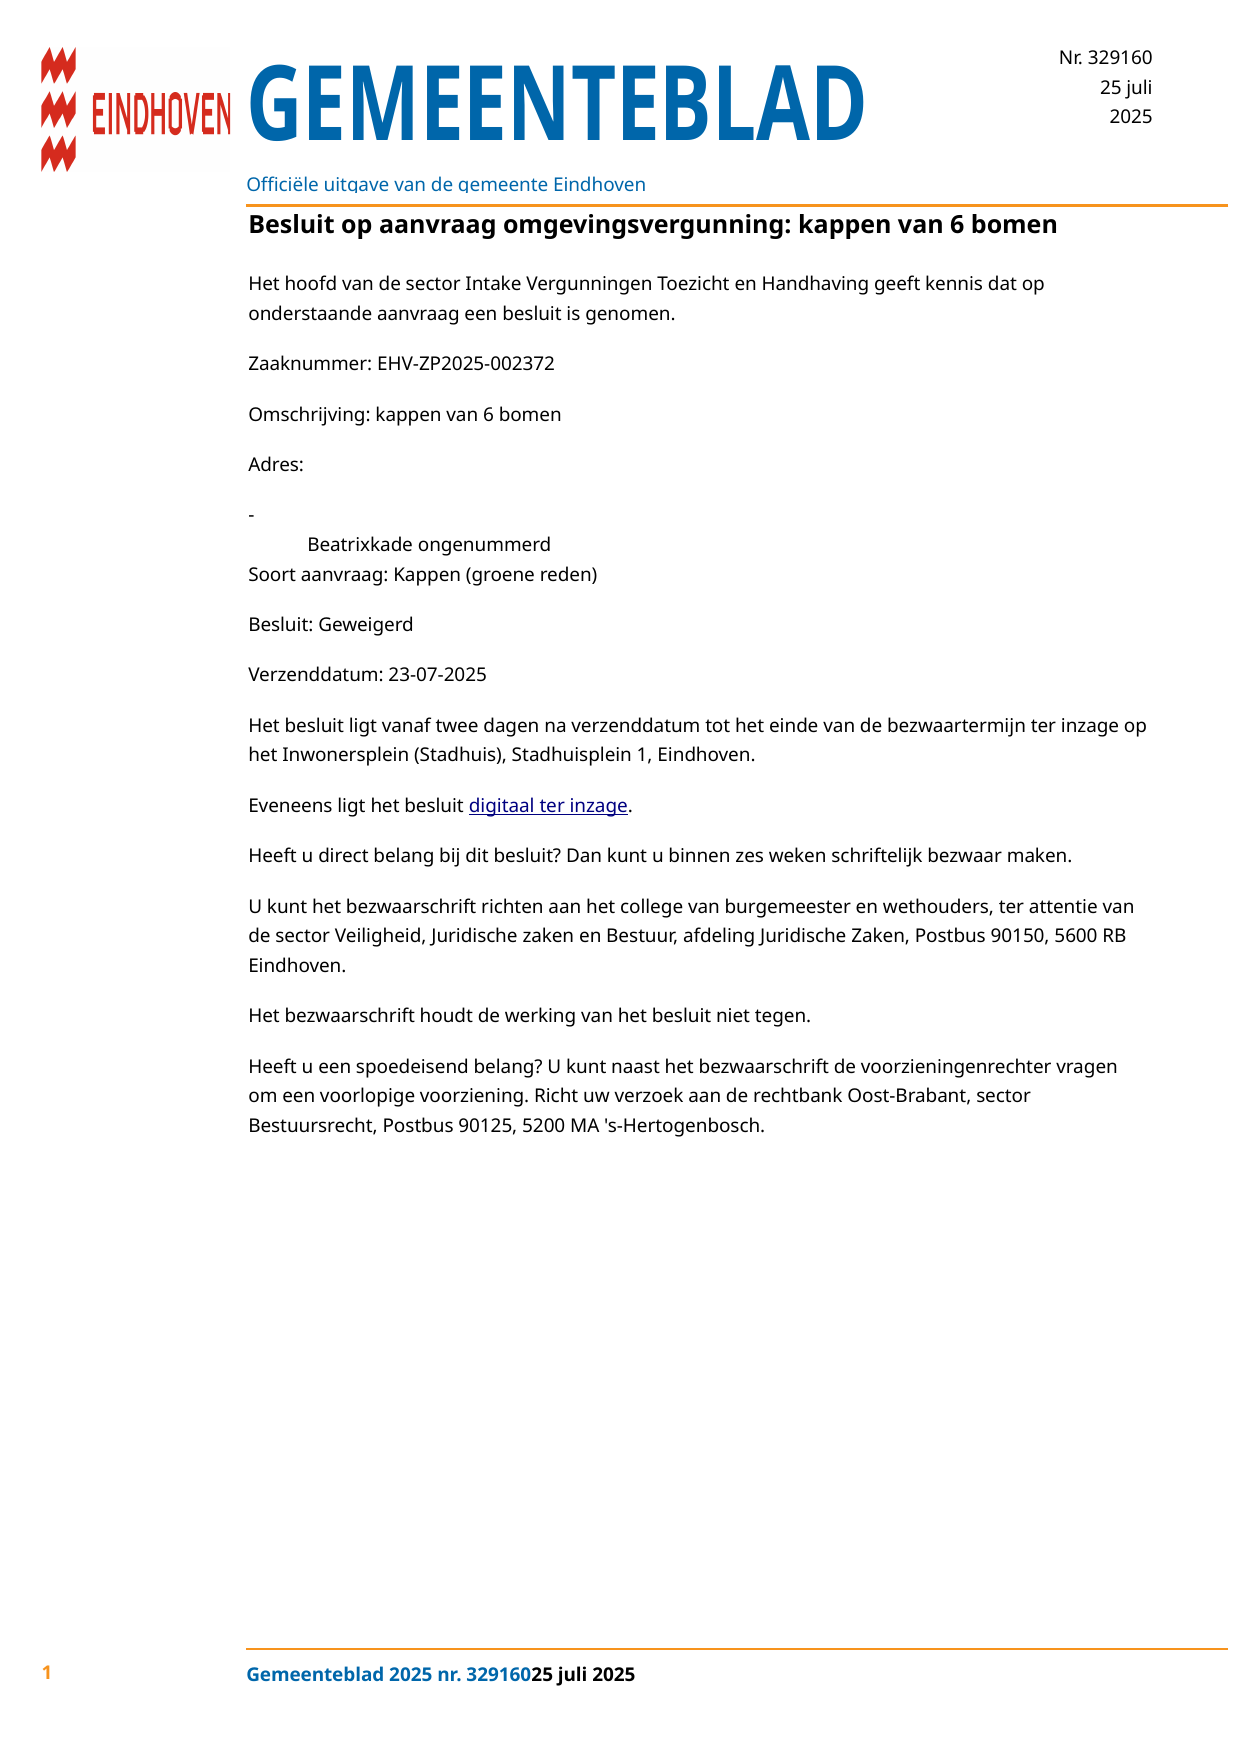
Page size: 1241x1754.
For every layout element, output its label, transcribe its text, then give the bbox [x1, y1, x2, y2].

text Heeft u direct belang bij dit besluit? Dan kunt u binnen zes weken schriftelijk bezwaar maken. [248, 842, 1152, 868]
list Beatrixkade ongenummerd [248, 531, 1152, 557]
text Soort aanvraag: Kappen (groene reden) [248, 561, 1152, 586]
text Verzenddatum: 23-07-2025 [248, 662, 1152, 687]
text Eveneens ligt het besluit digitaal ter inzage. [248, 792, 1152, 818]
text Het besluit ligt vanaf twee dagen na verzenddatum tot het einde van de bezwaartermijn ter inzage op het Inwonersplein (Stadhuis), Stadhuisplein 1, Eindhoven. [248, 712, 1152, 767]
text U kunt het bezwaarschrift richten aan het college van burgemeester en wethouders, ter attentie van de sector Veiligheid, Juridische zaken en Bestuur, afdeling Juridische Zaken, Postbus 90150, 5600 RB Eindhoven. [248, 893, 1152, 978]
text Het bezwaarschrift houdt de werking van het besluit niet tegen. [248, 1002, 1152, 1028]
text Het hoofd van de sector Intake Vergunningen Toezicht en Handhaving geeft kennis dat op onderstaande aanvraag een besluit is genomen. [248, 270, 1152, 326]
text Besluit op aanvraag omgevingsvergunning: kappen van 6 bomen [248, 207, 1152, 241]
text Heeft u een spoedeisend belang? U kunt naast het bezwaarschrift de voorzieningenrechter vragen om een voorlopige voorziening. Richt uw verzoek aan de rechtbank Oost-Brabant, sector Bestuursrecht, Postbus 90125, 5200 MA 's-Hertogenbosch. [248, 1053, 1152, 1138]
text Adres: [248, 451, 1152, 477]
text Besluit: Geweigerd [248, 611, 1152, 637]
text Zaaknummer: EHV-ZP2025-002372 [248, 350, 1152, 376]
text Omschrijving: kappen van 6 bomen [248, 401, 1152, 426]
picture [41, 47, 231, 172]
